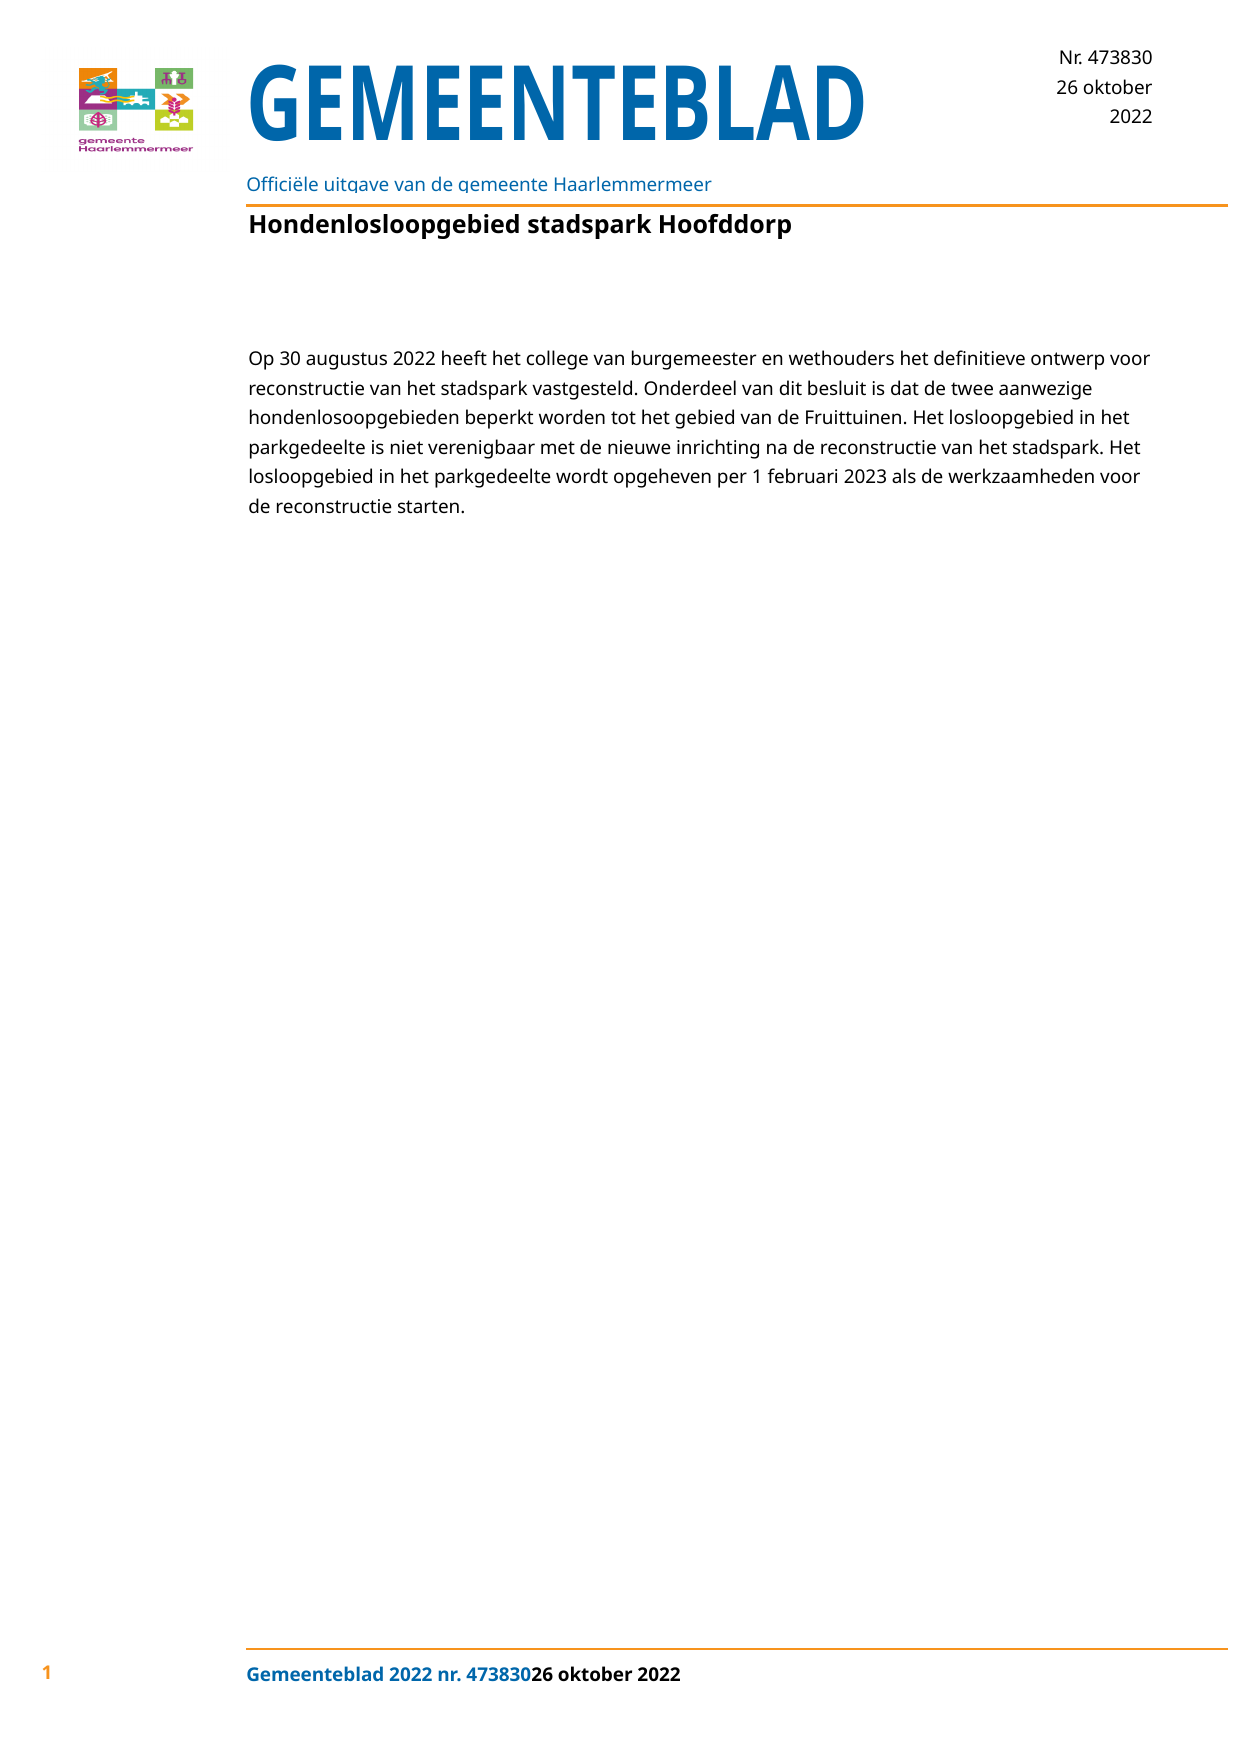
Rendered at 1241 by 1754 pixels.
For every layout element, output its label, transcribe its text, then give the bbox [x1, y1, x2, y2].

text Op 30 augustus 2022 heeft het college van burgemeester en wethouders het definitieve ontwerp voor reconstructie van het stadspark vastgesteld. Onderdeel van dit besluit is dat de twee aanwezige hondenlosoopgebieden beperkt worden tot het gebied van de Fruittuinen. Het losloopgebied in het parkgedeelte is niet verenigbaar met de nieuwe inrichting na de reconstructie van het stadspark. Het losloopgebied in het parkgedeelte wordt opgeheven per 1 februari 2023 als de werkzaamheden voor de reconstructie starten. [248, 345, 1152, 519]
picture [41, 47, 231, 172]
text Hondenlosloopgebied stadspark Hoofddorp [248, 207, 1152, 241]
